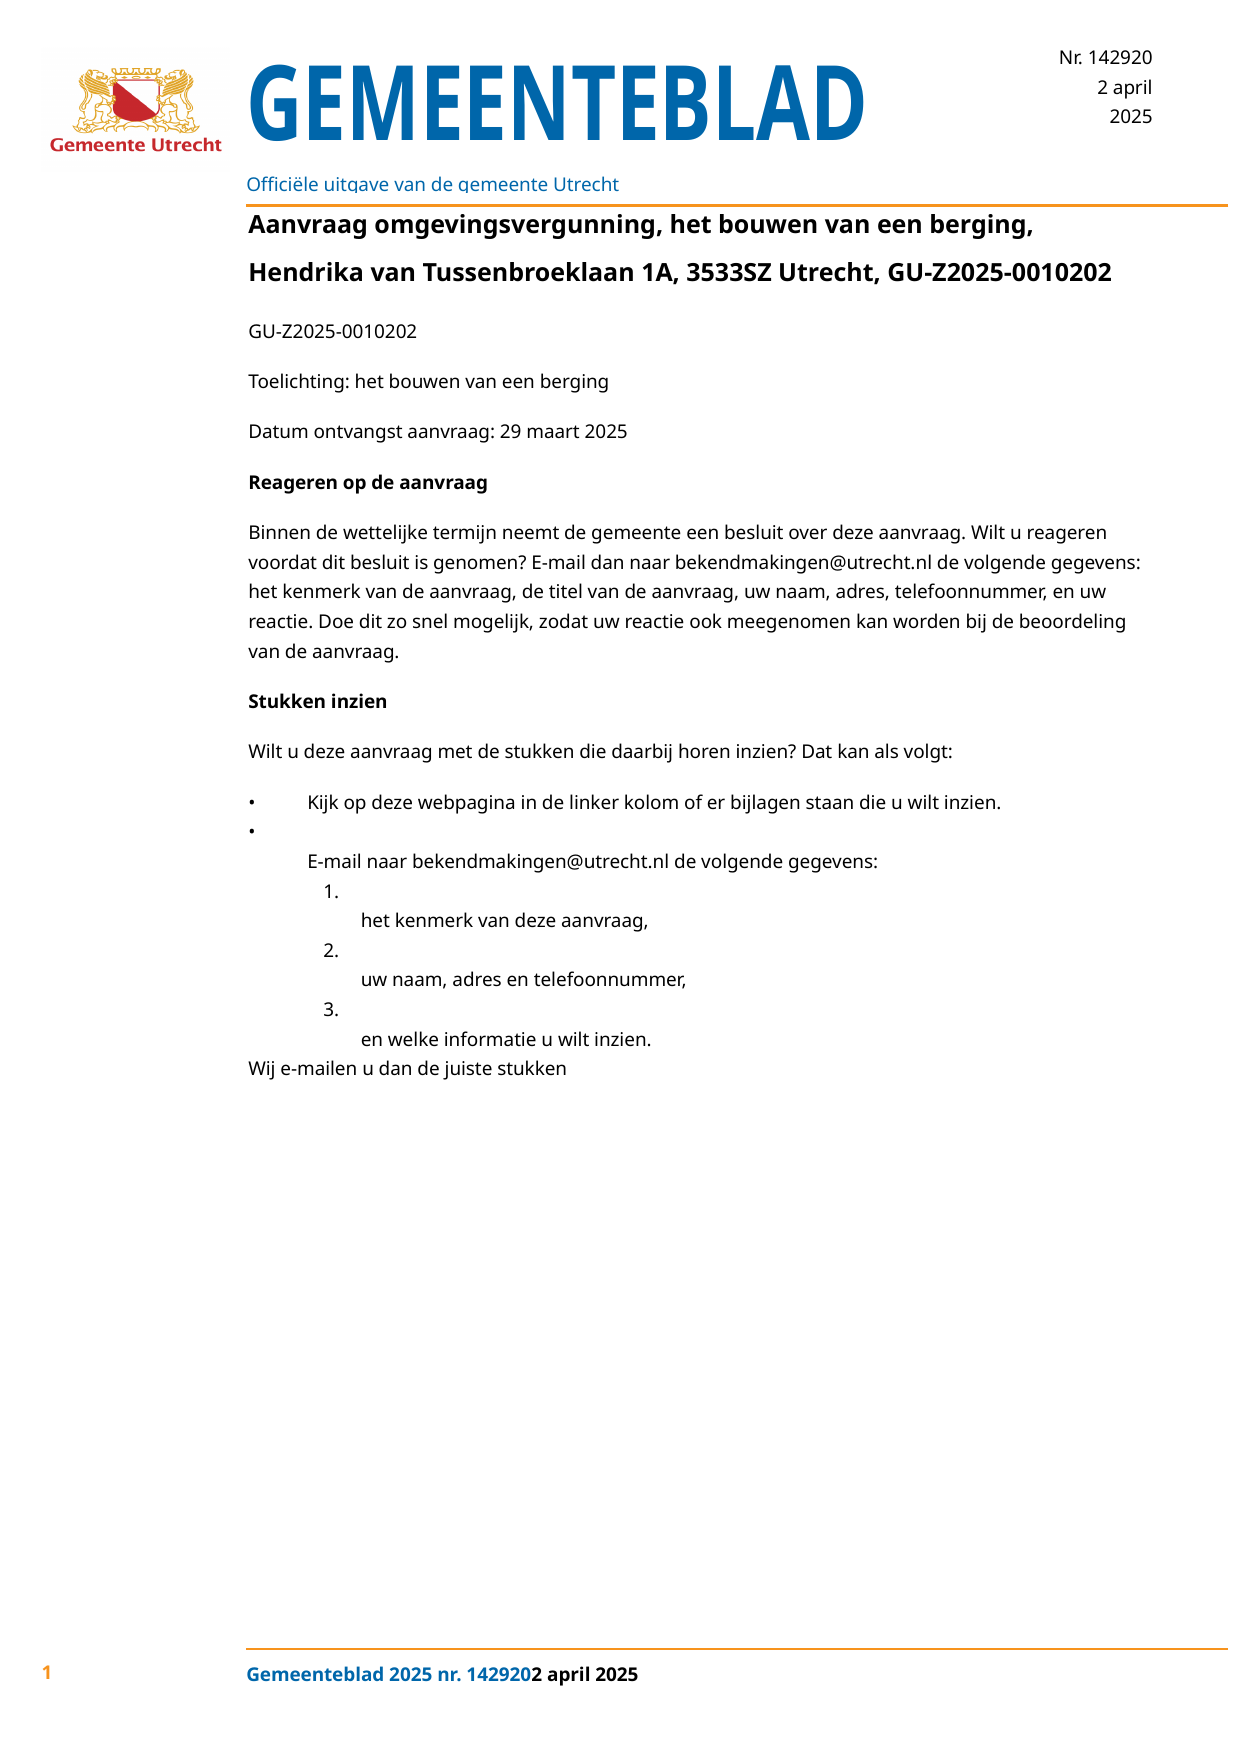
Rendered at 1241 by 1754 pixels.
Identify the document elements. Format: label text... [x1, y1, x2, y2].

text Datum ontvangst aanvraag: 29 maart 2025 [248, 419, 1152, 444]
list E-mail naar bekendmakingen@utrecht.nl de volgende gegevens: [248, 848, 1152, 874]
list Kijk op deze webpagina in de linker kolom of er bijlagen staan die u wilt inzien. [248, 789, 1152, 815]
text GU-Z2025-0010202 [248, 318, 1152, 344]
list uw naam, adres en telefoonnummer, [323, 967, 1152, 992]
text Binnen de wettelijke termijn neemt de gemeente een besluit over deze aanvraag. Wilt u reageren voordat dit besluit is genomen? E-mail dan naar bekendmakingen@utrecht.nl de volgende gegevens: het kenmerk van de aanvraag, de titel van de aanvraag, uw naam, adres, telefoonnummer, en uw reactie. Doe dit zo snel mogelijk, zodat uw reactie ook meegenomen kan worden bij de beoordeling van de aanvraag. [248, 519, 1152, 664]
text Wij e-mailen u dan de juiste stukken [248, 1055, 1152, 1081]
text Stukken inzien [248, 688, 1152, 714]
list en welke informatie u wilt inzien. [323, 1026, 1152, 1052]
text Aanvraag omgevingsvergunning, het bouwen van een berging, Hendrika van Tussenbroeklaan 1A, 3533SZ Utrecht, GU-Z2025-0010202 [248, 207, 1152, 288]
list het kenmerk van deze aanvraag, [323, 907, 1152, 933]
picture [41, 47, 231, 172]
text Toelichting: het bouwen van een berging [248, 368, 1152, 394]
text Reageren op de aanvraag [248, 469, 1152, 495]
text Wilt u deze aanvraag met de stukken die daarbij horen inzien? Dat kan als volgt: [248, 739, 1152, 764]
